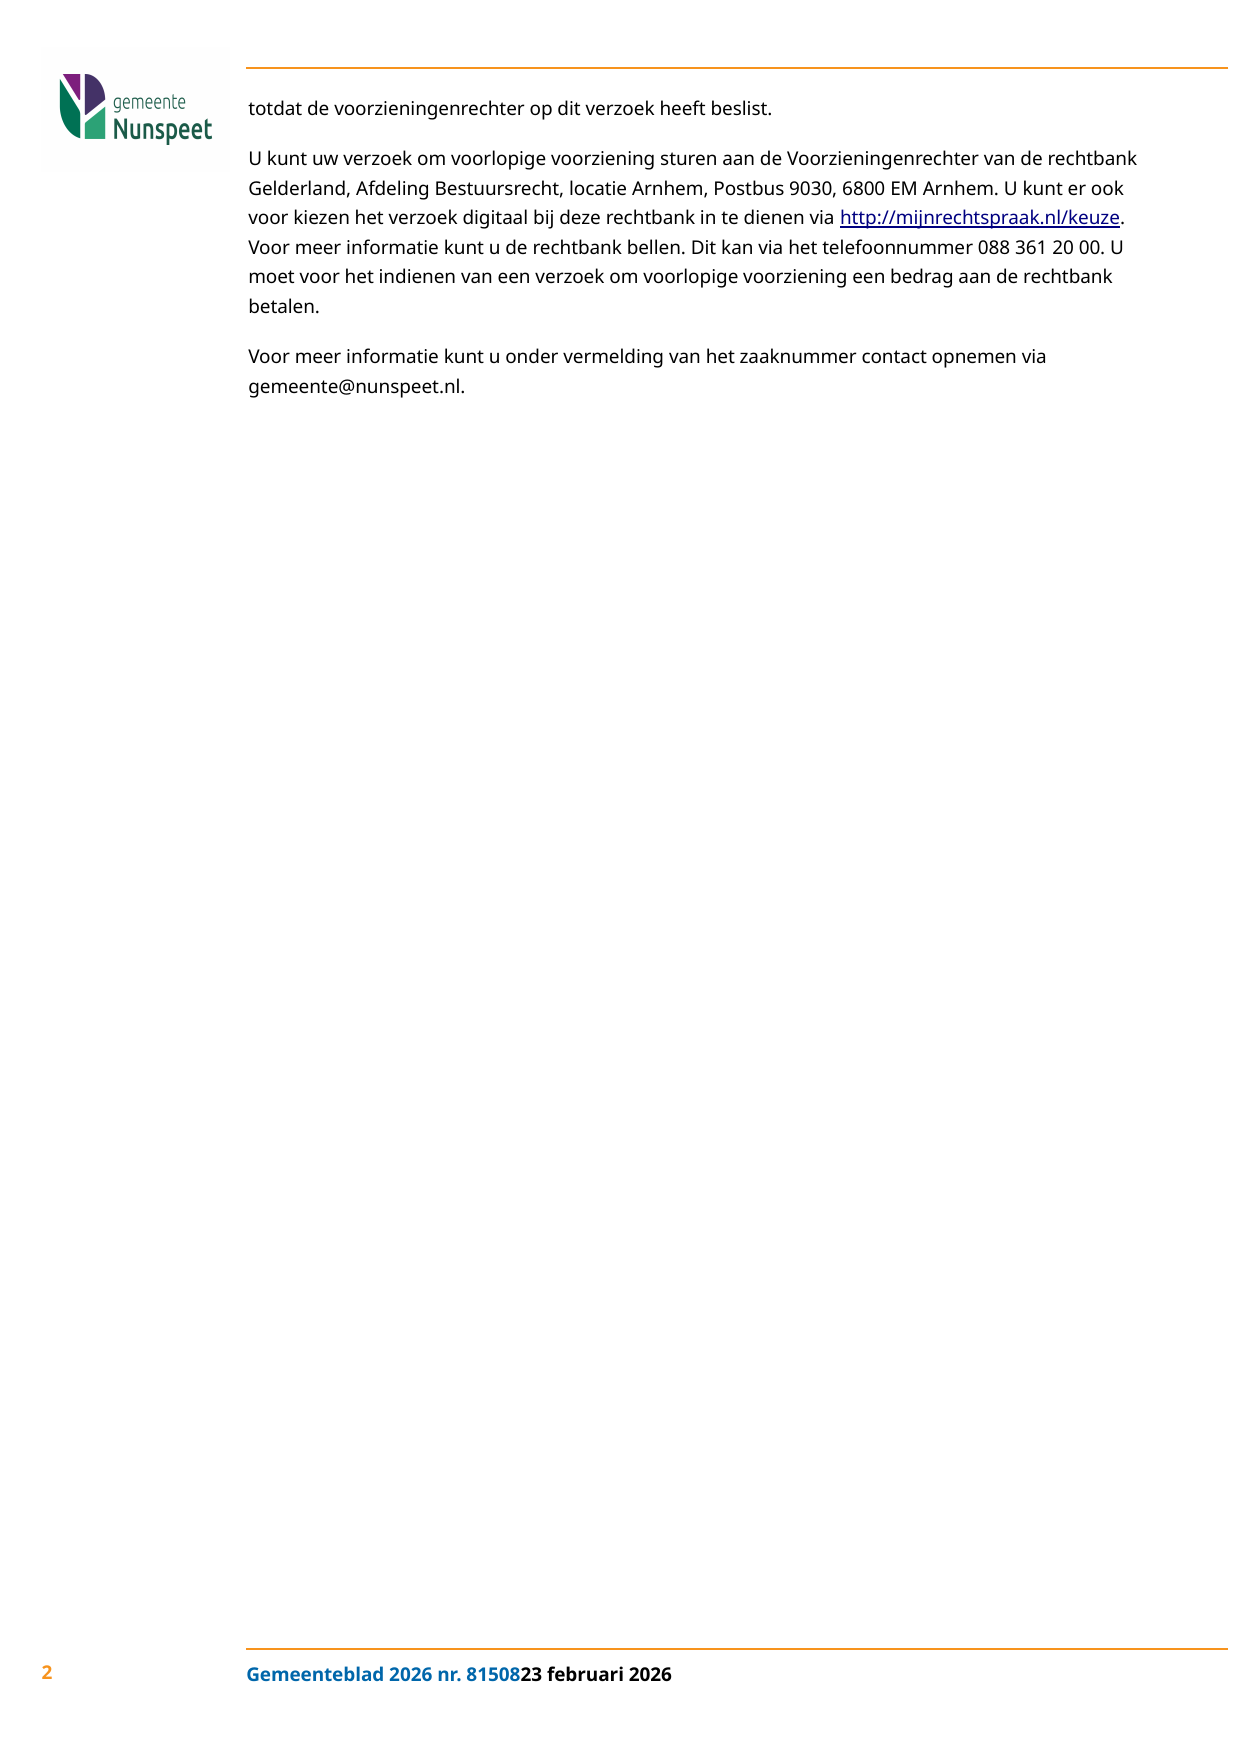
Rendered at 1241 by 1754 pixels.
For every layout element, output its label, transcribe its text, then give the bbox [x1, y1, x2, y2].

text Voor meer informatie kunt u onder vermelding van het zaaknummer contact opnemen via gemeente@nunspeet.nl. [248, 343, 1152, 399]
text totdat de voorzieningenrechter op dit verzoek heeft beslist. [248, 95, 1152, 121]
text U kunt uw verzoek om voorlopige voorziening sturen aan de Voorzieningenrechter van de rechtbank Gelderland, Afdeling Bestuursrecht, locatie Arnhem, Postbus 9030, 6800 EM Arnhem. U kunt er ook voor kiezen het verzoek digitaal bij deze rechtbank in te dienen via http://mijnrechtspraak.nl/keuze. Voor meer informatie kunt u de rechtbank bellen. Dit kan via het telefoonnummer 088 361 20 00. U moet voor het indienen van een verzoek om voorlopige voorziening een bedrag aan de rechtbank betalen. [248, 145, 1152, 319]
picture [41, 47, 231, 172]
